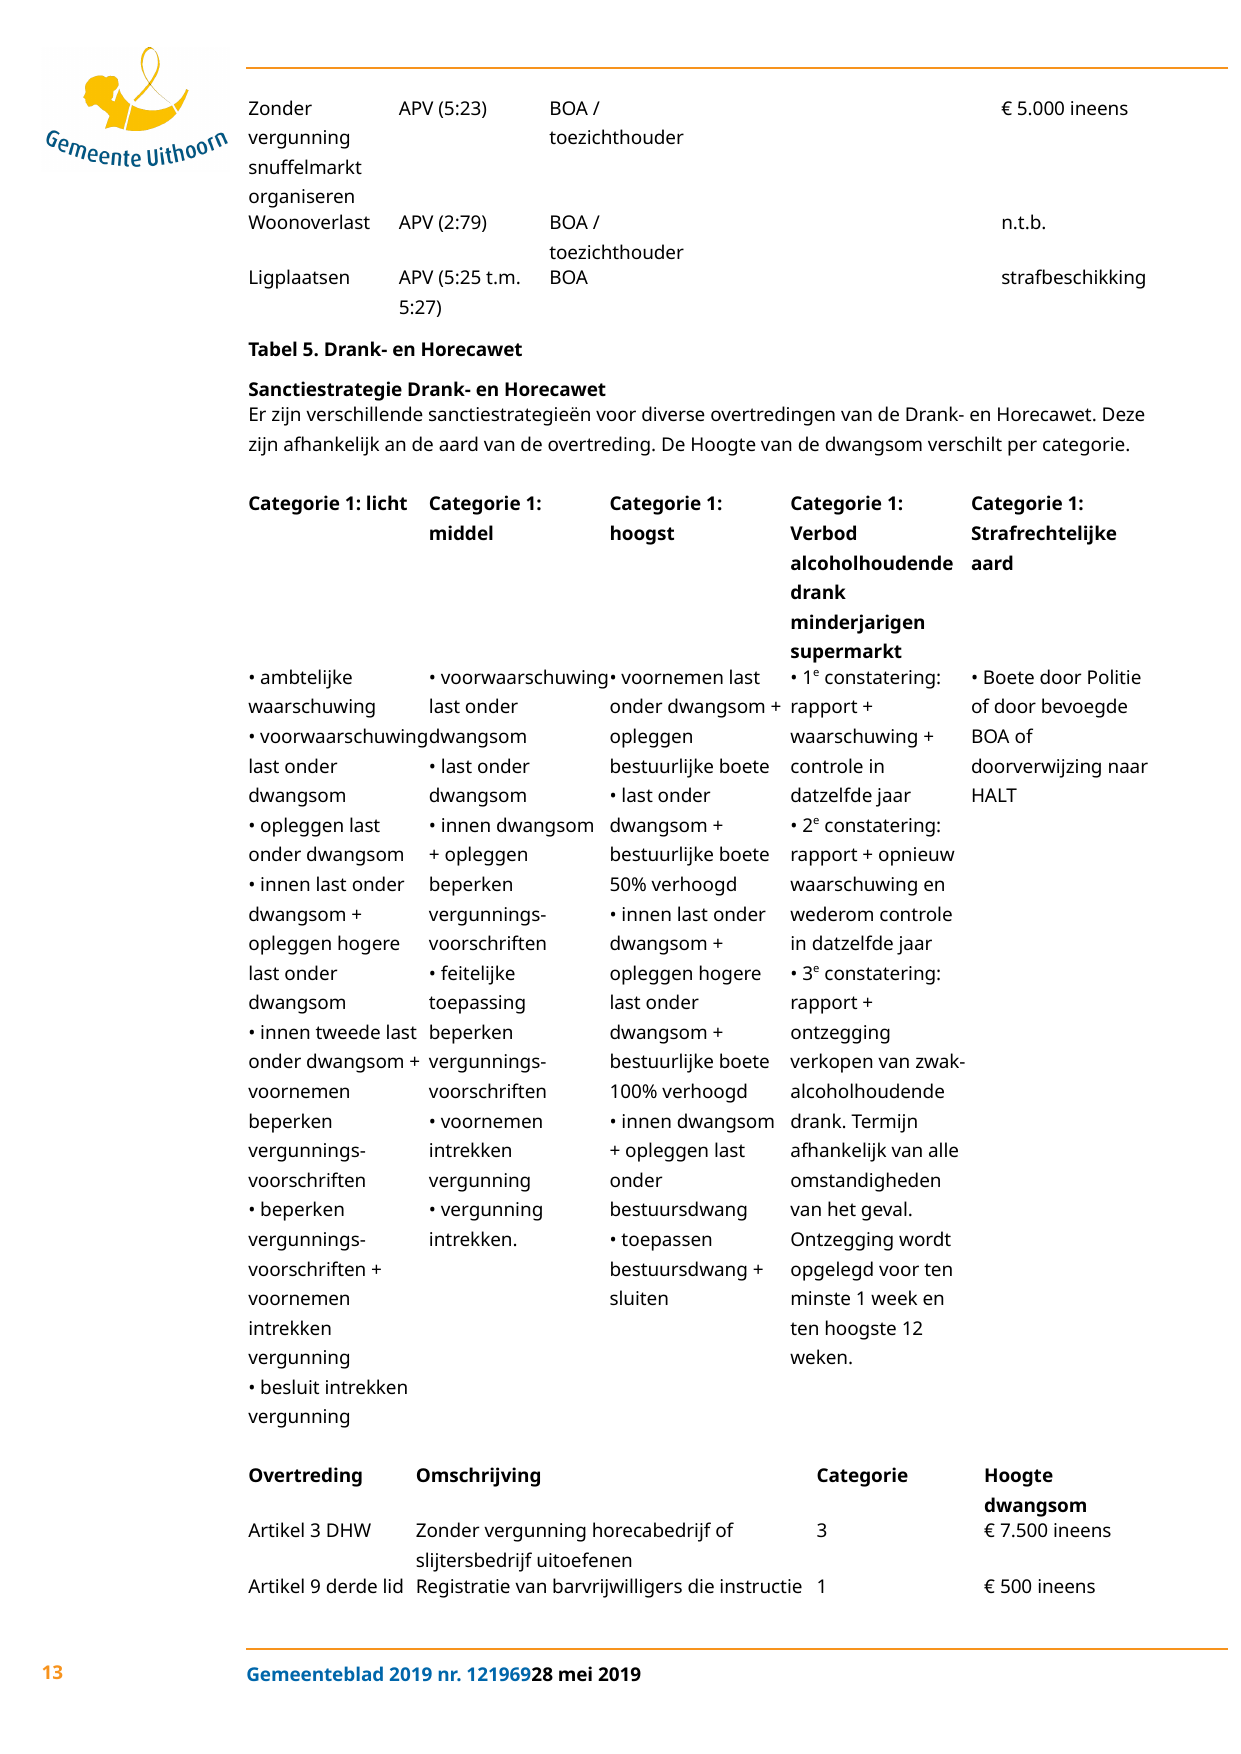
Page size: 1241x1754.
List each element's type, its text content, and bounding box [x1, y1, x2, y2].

table_header Categorie [816, 1463, 984, 1518]
table_cell 1 [816, 1573, 984, 1599]
table_cell Artikel 9 derde lid [248, 1573, 416, 1599]
table_cell Zonder vergunning horecabedrijf of slijtersbedrijf uitoefenen [416, 1518, 816, 1573]
table_cell [850, 265, 1001, 320]
table_header Categorie 1: licht [248, 491, 429, 664]
table_cell Registratie van barvrijwilligers die instructie [416, 1573, 816, 1599]
picture [41, 47, 231, 172]
table_cell BOA / toezichthouder [549, 209, 700, 264]
table_cell • 1e constatering: rapport + waarschuwing + controle in datzelfde jaar • 2e constatering: rapport + opnieuw waarschuwing en wederom controle in datzelfde jaar • 3e constatering: rapport + ontzegging verkopen van zwak- alcoholhoudende drank. Termijn afhankelijk van alle omstandigheden van het geval. Ontzegging wordt opgelegd voor ten minste 1 week en ten hoogste 12 weken. [790, 664, 971, 1429]
table_cell € 500 ineens [984, 1573, 1152, 1599]
table_cell [700, 209, 850, 264]
table_cell APV (5:25 t.m. 5:27) [399, 265, 549, 320]
table_header Categorie 1: Strafrechtelijke aard [971, 491, 1152, 664]
table_cell BOA [549, 265, 700, 320]
table_cell Ligplaatsen [248, 265, 398, 320]
table_cell • ambtelijke waarschuwing • voorwaarschuwing last onder dwangsom • opleggen last onder dwangsom • innen last onder dwangsom + opleggen hogere last onder dwangsom • innen tweede last onder dwangsom + voornemen beperken vergunnings- voorschriften • beperken vergunnings- voorschriften + voornemen intrekken vergunning • besluit intrekken vergunning [248, 664, 429, 1429]
table_header Categorie 1: Verbod alcoholhoudende drank minderjarigen supermarkt [790, 491, 971, 664]
table_cell • voornemen last onder dwangsom + opleggen bestuurlijke boete • last onder dwangsom + bestuurlijke boete 50% verhoogd • innen last onder dwangsom + opleggen hogere last onder dwangsom + bestuurlijke boete 100% verhoogd • innen dwangsom + opleggen last onder bestuursdwang • toepassen bestuursdwang + sluiten [609, 664, 790, 1429]
table_cell Artikel 3 DHW [248, 1518, 416, 1573]
table_header Omschrijving [416, 1463, 816, 1518]
table_cell [700, 95, 850, 209]
table_cell APV (5:23) [399, 95, 549, 209]
table_cell • voorwaarschuwing last onder dwangsom • last onder dwangsom • innen dwangsom + opleggen beperken vergunnings- voorschriften • feitelijke toepassing beperken vergunnings- voorschriften • voornemen intrekken vergunning • vergunning intrekken. [429, 664, 609, 1429]
table_header Categorie 1: middel [429, 491, 609, 664]
table_cell BOA / toezichthouder [549, 95, 700, 209]
table_cell [850, 209, 1001, 264]
table_cell [850, 95, 1001, 209]
table_cell n.t.b. [1001, 209, 1152, 264]
text Er zijn verschillende sanctiestrategieën voor diverse overtredingen van de Drank- en Horecawet. Deze zijn afhankelijk an de aard van de overtreding. De Hoogte van de dwangsom verschilt per categorie. [248, 402, 1152, 457]
table_cell Woonoverlast [248, 209, 398, 264]
table_cell Zonder vergunning snuffelmarkt organiseren [248, 95, 398, 209]
text Tabel 5. Drank- en Horecawet [248, 337, 1152, 362]
table_cell strafbeschikking [1001, 265, 1152, 320]
table_header Hoogte dwangsom [984, 1463, 1152, 1518]
table_cell [700, 265, 850, 320]
table_cell APV (2:79) [399, 209, 549, 264]
text Sanctiestrategie Drank- en Horecawet [248, 376, 1152, 402]
table_cell 3 [816, 1518, 984, 1573]
table_cell € 7.500 ineens [984, 1518, 1152, 1573]
table_header Categorie 1: hoogst [609, 491, 790, 664]
table_cell € 5.000 ineens [1001, 95, 1152, 209]
table_header Overtreding [248, 1463, 416, 1518]
table_cell • Boete door Politie of door bevoegde BOA of doorverwijzing naar HALT [971, 664, 1152, 1429]
